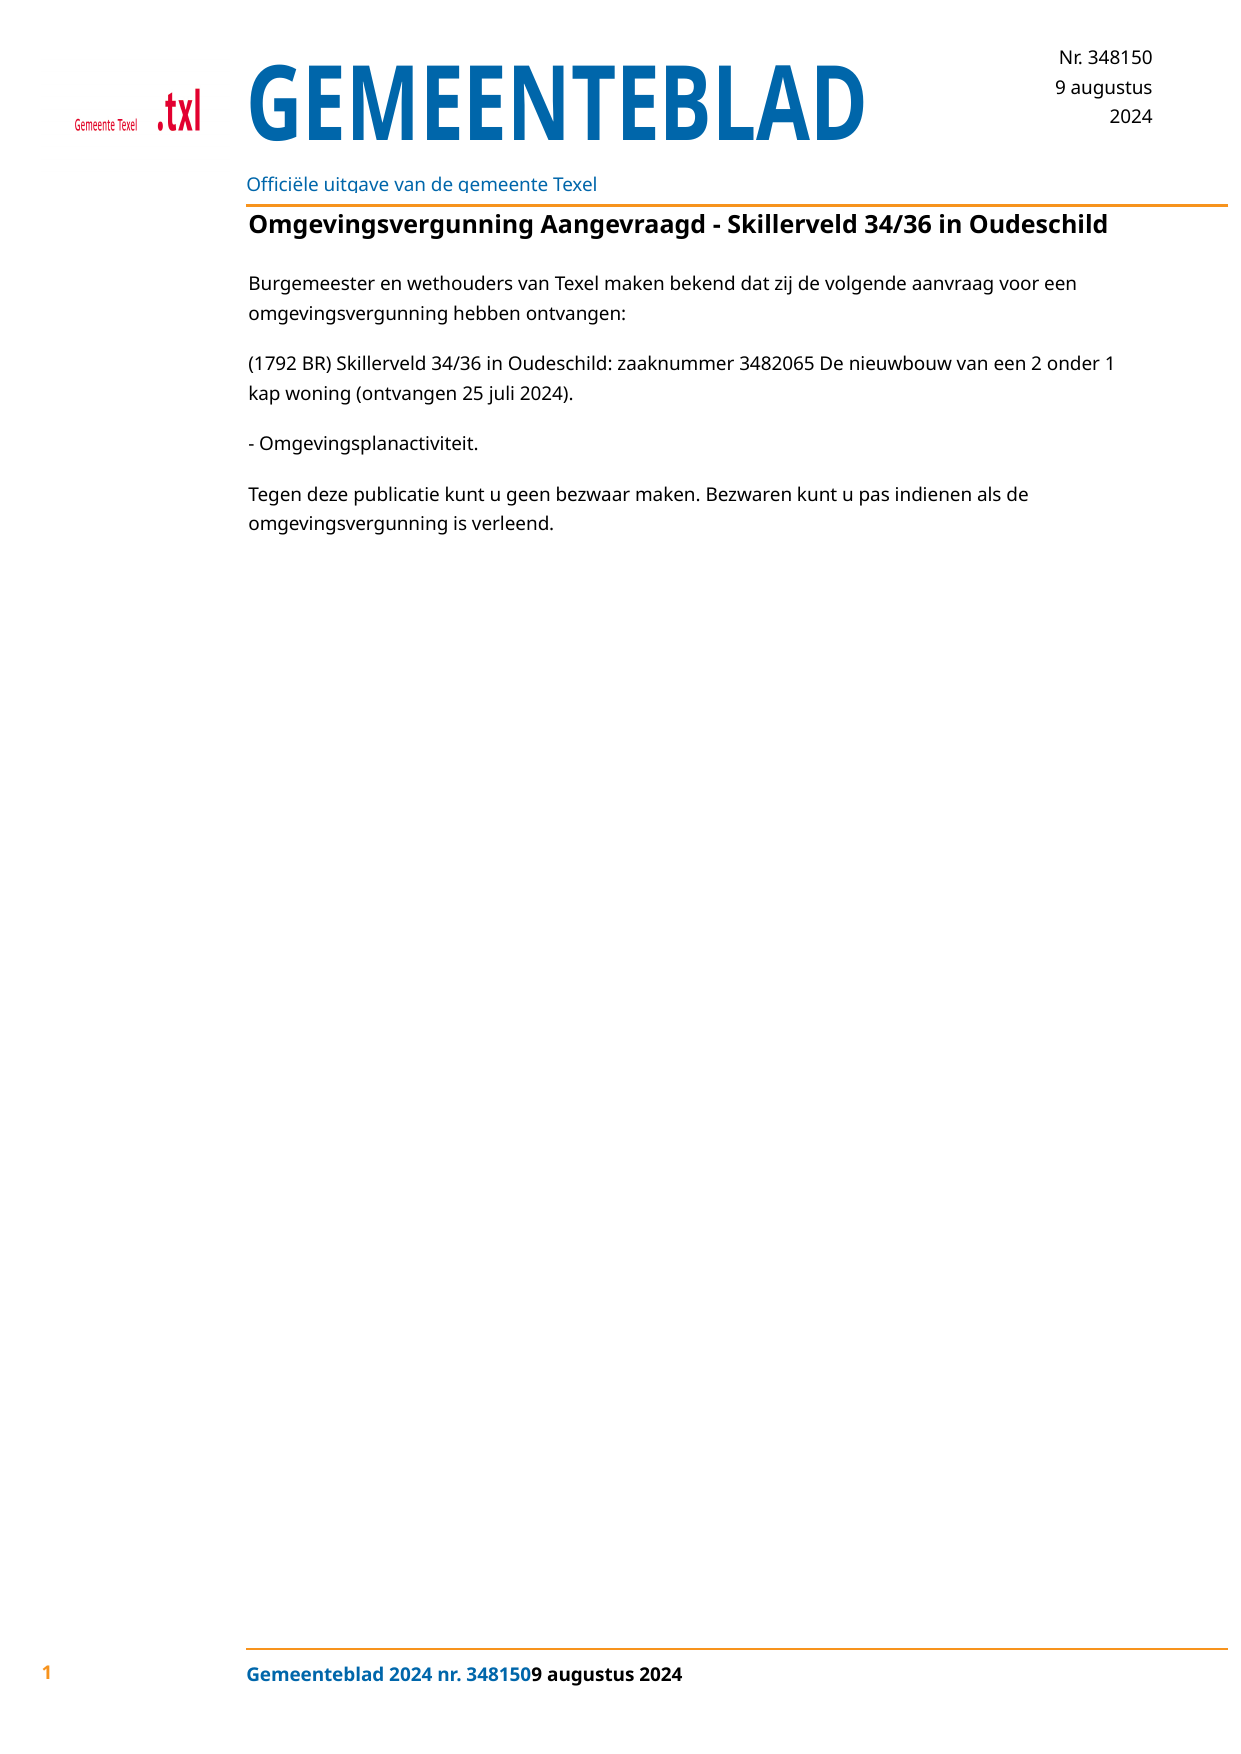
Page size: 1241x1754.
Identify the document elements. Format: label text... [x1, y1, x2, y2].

text Omgevingsvergunning Aangevraagd - Skillerveld 34/36 in Oudeschild [248, 207, 1152, 241]
text Burgemeester en wethouders van Texel maken bekend dat zij de volgende aanvraag voor een omgevingsvergunning hebben ontvangen: [248, 270, 1152, 326]
text - Omgevingsplanactiviteit. [248, 430, 1152, 456]
text (1792 BR) Skillerveld 34/36 in Oudeschild: zaaknummer 3482065 De nieuwbouw van een 2 onder 1 kap woning (ontvangen 25 juli 2024). [248, 350, 1152, 406]
picture [41, 47, 231, 172]
text Tegen deze publicatie kunt u geen bezwaar maken. Bezwaren kunt u pas indienen als de omgevingsvergunning is verleend. [248, 481, 1152, 536]
